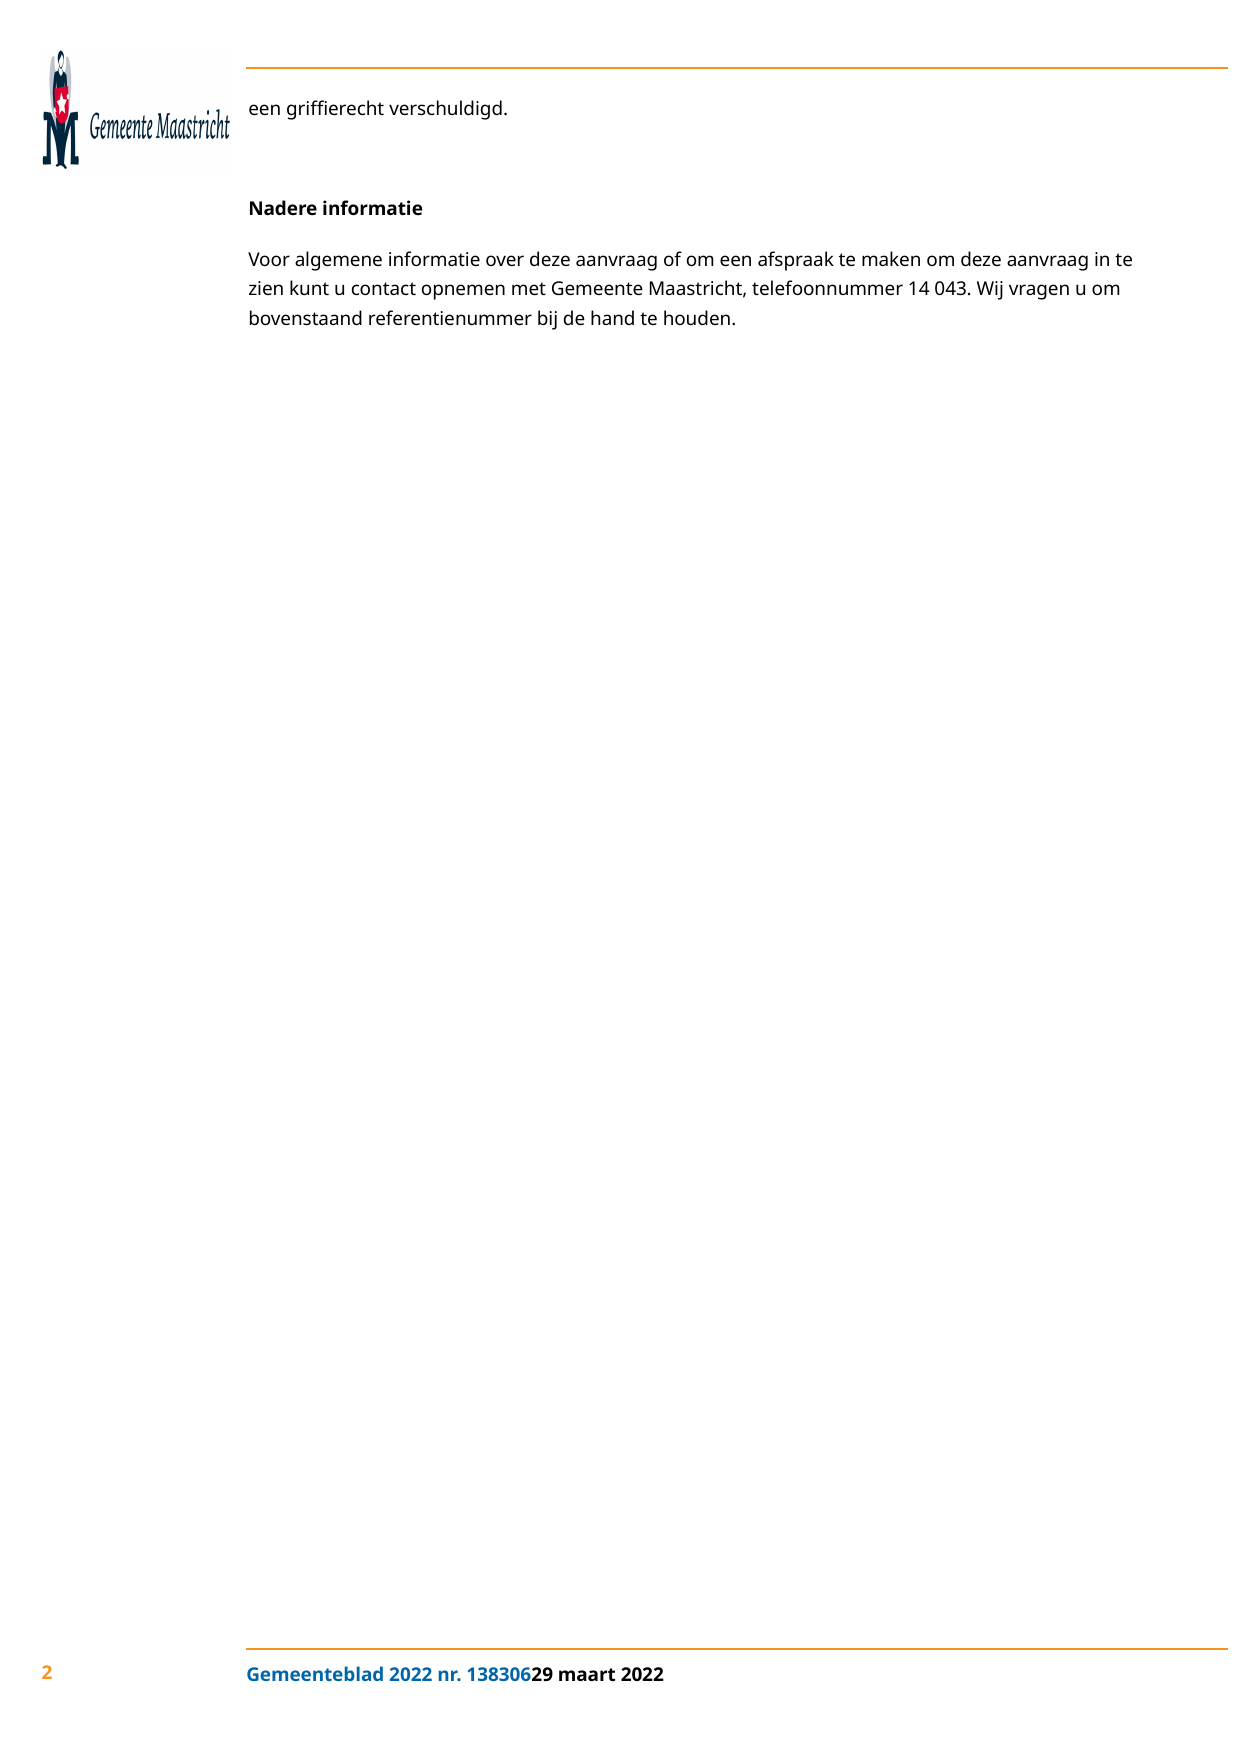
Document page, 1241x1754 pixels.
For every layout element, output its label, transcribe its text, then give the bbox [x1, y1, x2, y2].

picture [41, 47, 231, 172]
text Voor algemene informatie over deze aanvraag of om een afspraak te maken om deze aanvraag in te zien kunt u contact opnemen met Gemeente Maastricht, telefoonnummer 14 043. Wij vragen u om bovenstaand referentienummer bij de hand te houden. [248, 246, 1152, 331]
text Nadere informatie [248, 196, 1152, 221]
text een griffierecht verschuldigd. [248, 95, 1152, 121]
